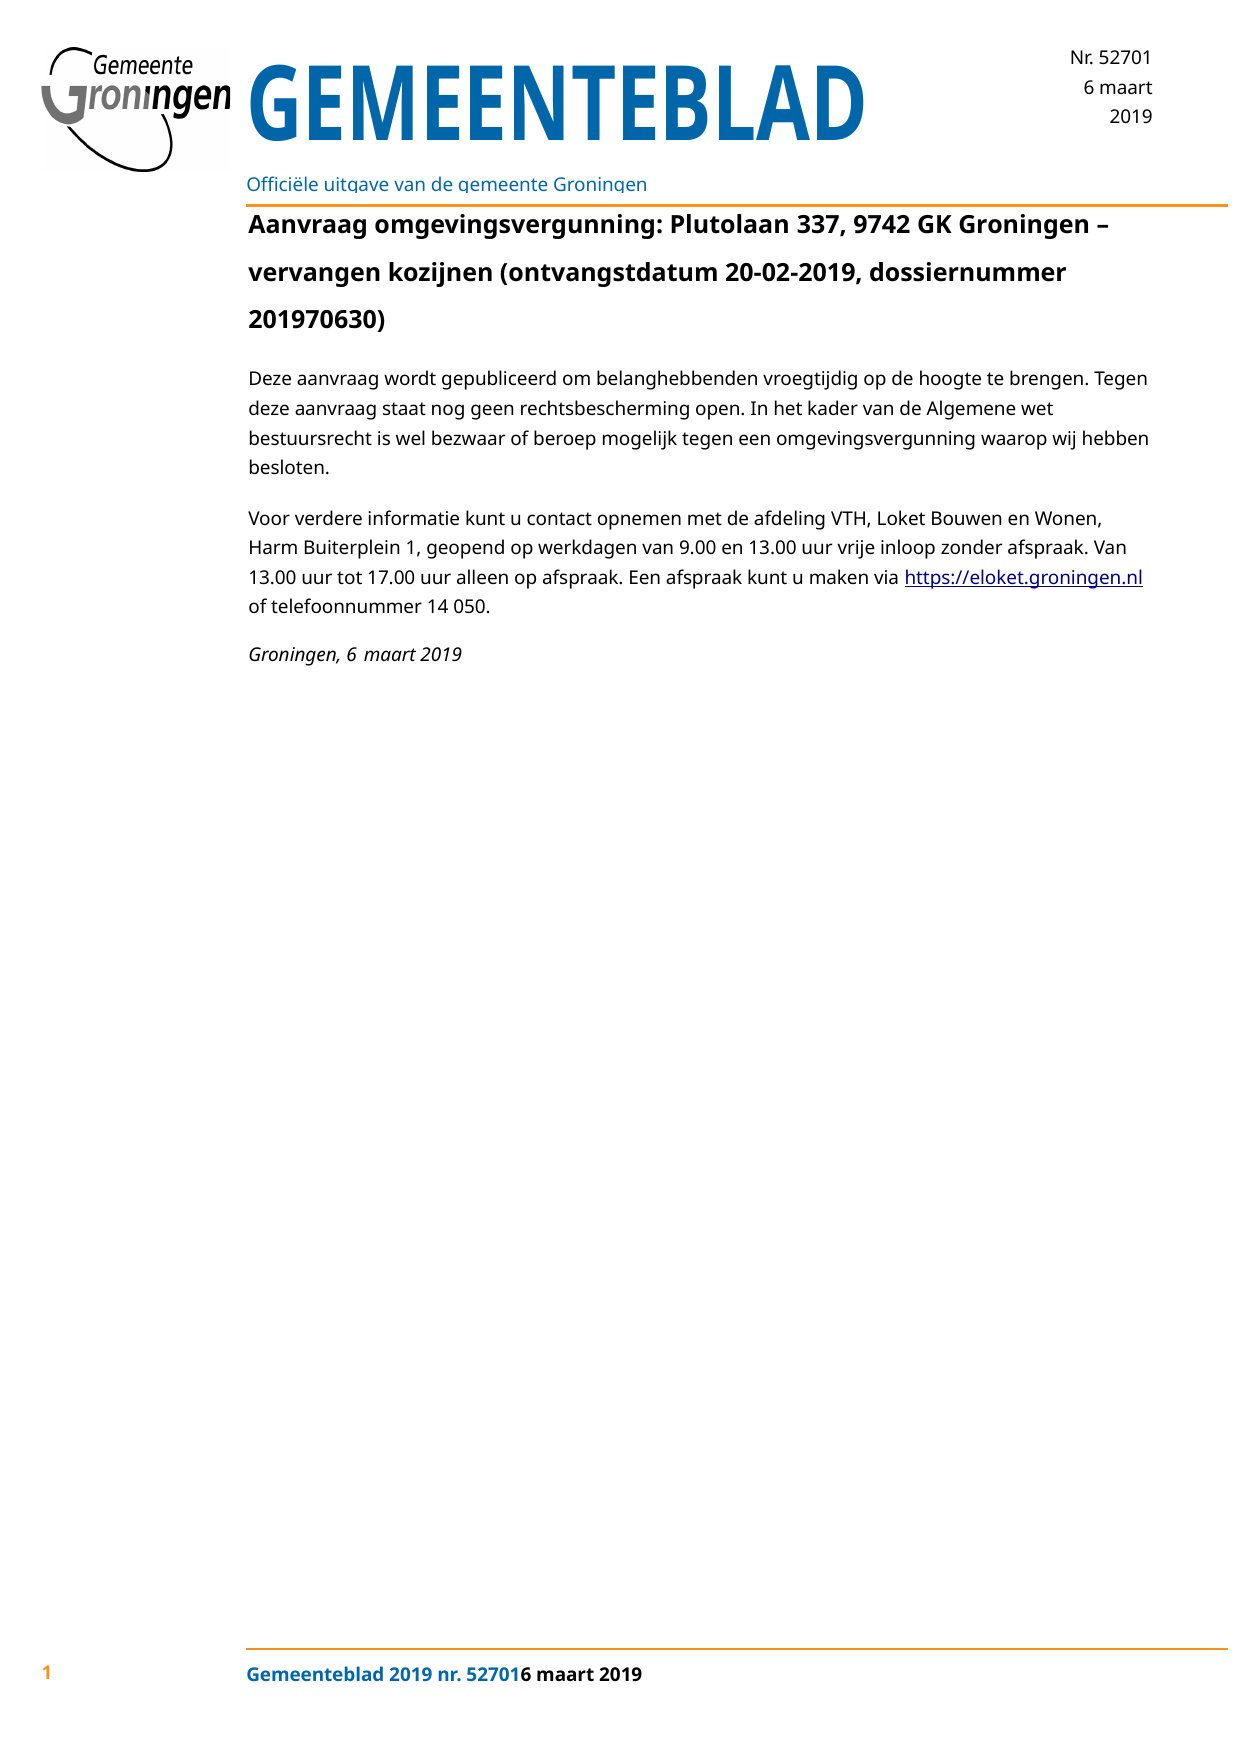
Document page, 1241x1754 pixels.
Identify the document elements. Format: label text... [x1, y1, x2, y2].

text Deze aanvraag wordt gepubliceerd om belanghebbenden vroegtijdig op de hoogte te brengen. Tegen deze aanvraag staat nog geen rechtsbescherming open. In het kader van de Algemene wet bestuursrecht is wel bezwaar of beroep mogelijk tegen een omgevingsvergunning waarop wij hebben besloten. [248, 366, 1152, 480]
text Aanvraag omgevingsvergunning: Plutolaan 337, 9742 GK Groningen – vervangen kozijnen (ontvangstdatum 20-02-2019, dossiernummer 201970630) [248, 207, 1152, 336]
picture [41, 47, 231, 172]
text Groningen, 6 maart 2019 [248, 641, 1152, 667]
text Voor verdere informatie kunt u contact opnemen met de afdeling VTH, Loket Bouwen en Wonen, Harm Buiterplein 1, geopend op werkdagen van 9.00 en 13.00 uur vrije inloop zonder afspraak. Van 13.00 uur tot 17.00 uur alleen op afspraak. Een afspraak kunt u maken via https://eloket.groningen.nl of telefoonnummer 14 050. [248, 505, 1152, 619]
